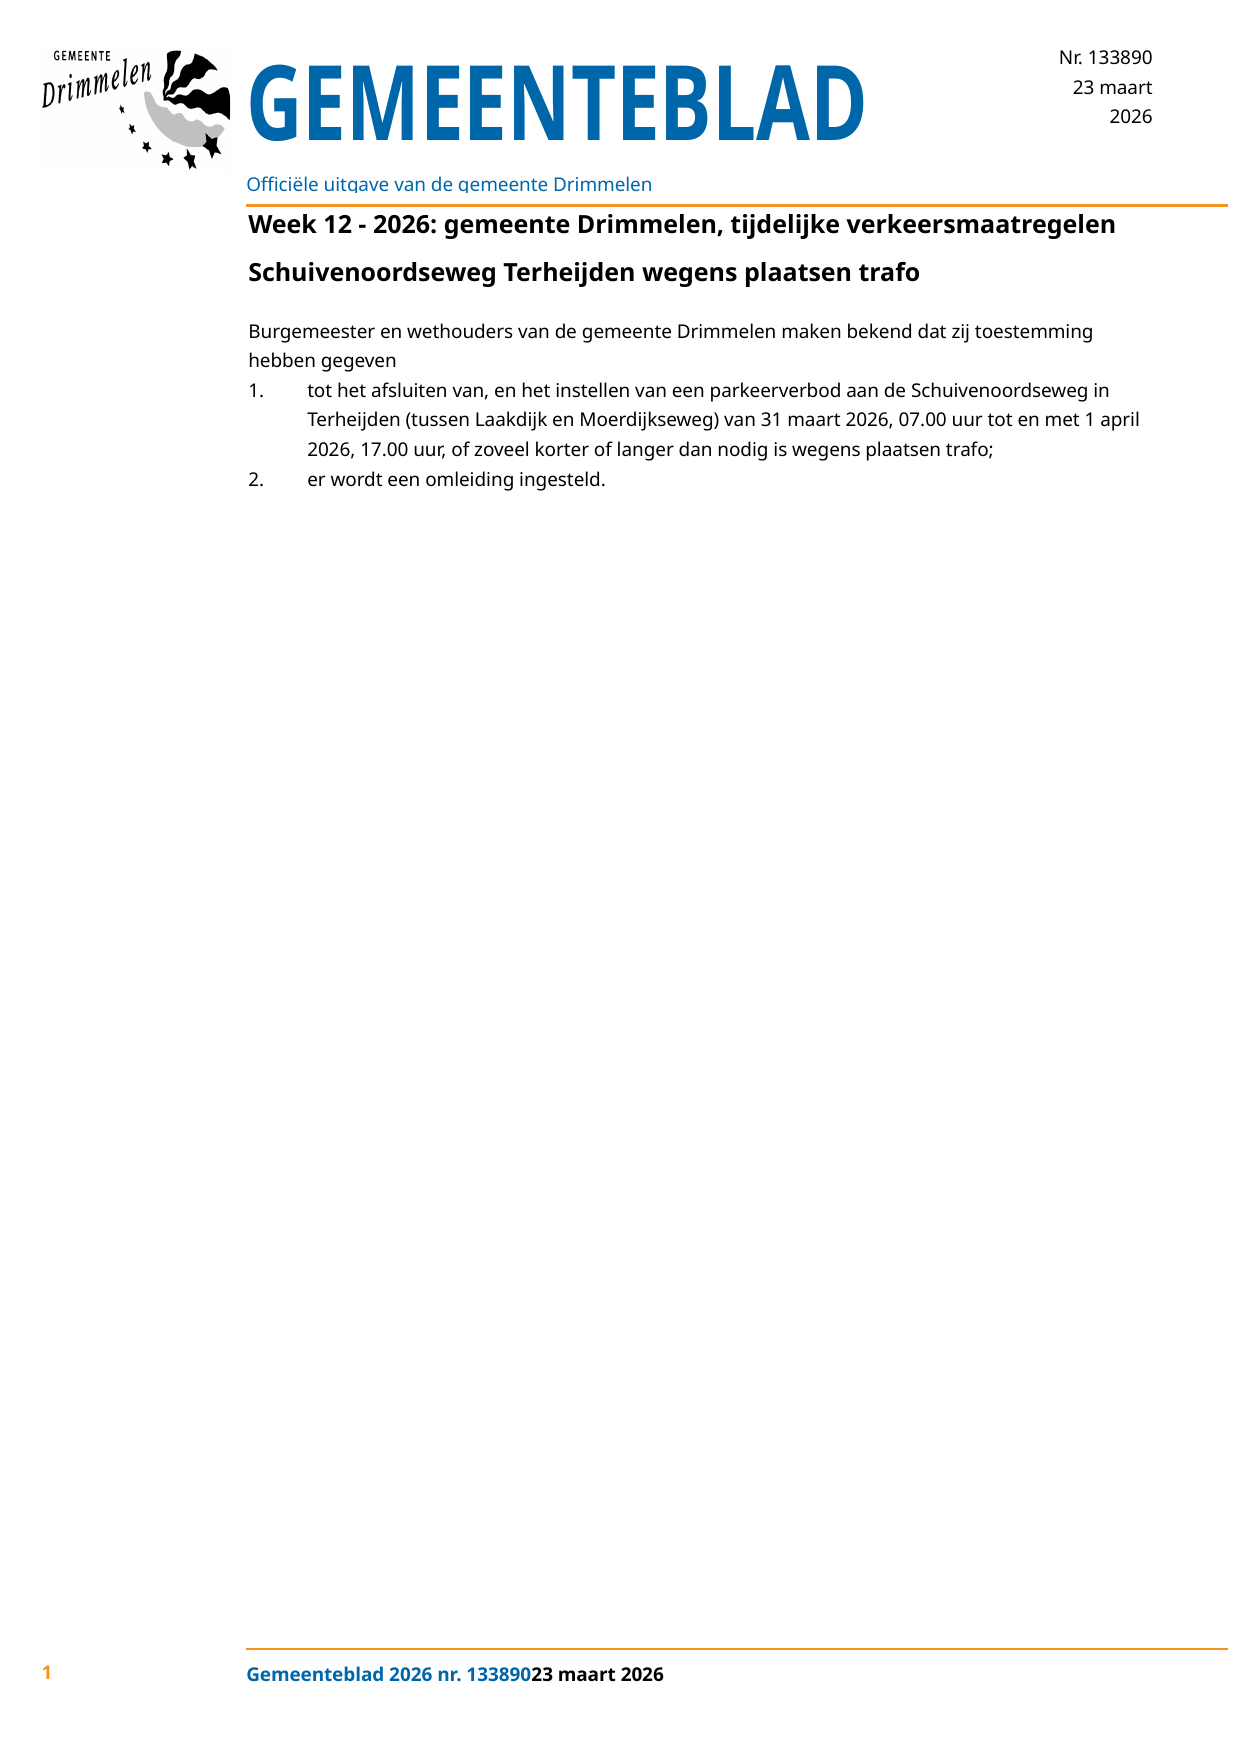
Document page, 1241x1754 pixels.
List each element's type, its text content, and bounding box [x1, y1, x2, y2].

list tot het afsluiten van, en het instellen van een parkeerverbod aan de Schuivenoordseweg in Terheijden (tussen Laakdijk en Moerdijkseweg) van 31 maart 2026, 07.00 uur tot en met 1 april 2026, 17.00 uur, of zoveel korter of langer dan nodig is wegens plaatsen trafo; [248, 377, 1152, 462]
list er wordt een omleiding ingesteld. [248, 466, 1152, 492]
picture [41, 47, 231, 172]
text Burgemeester en wethouders van de gemeente Drimmelen maken bekend dat zij toestemming hebben gegeven [248, 318, 1152, 373]
text Week 12 - 2026: gemeente Drimmelen, tijdelijke verkeersmaatregelen Schuivenoordseweg Terheijden wegens plaatsen trafo [248, 207, 1152, 288]
